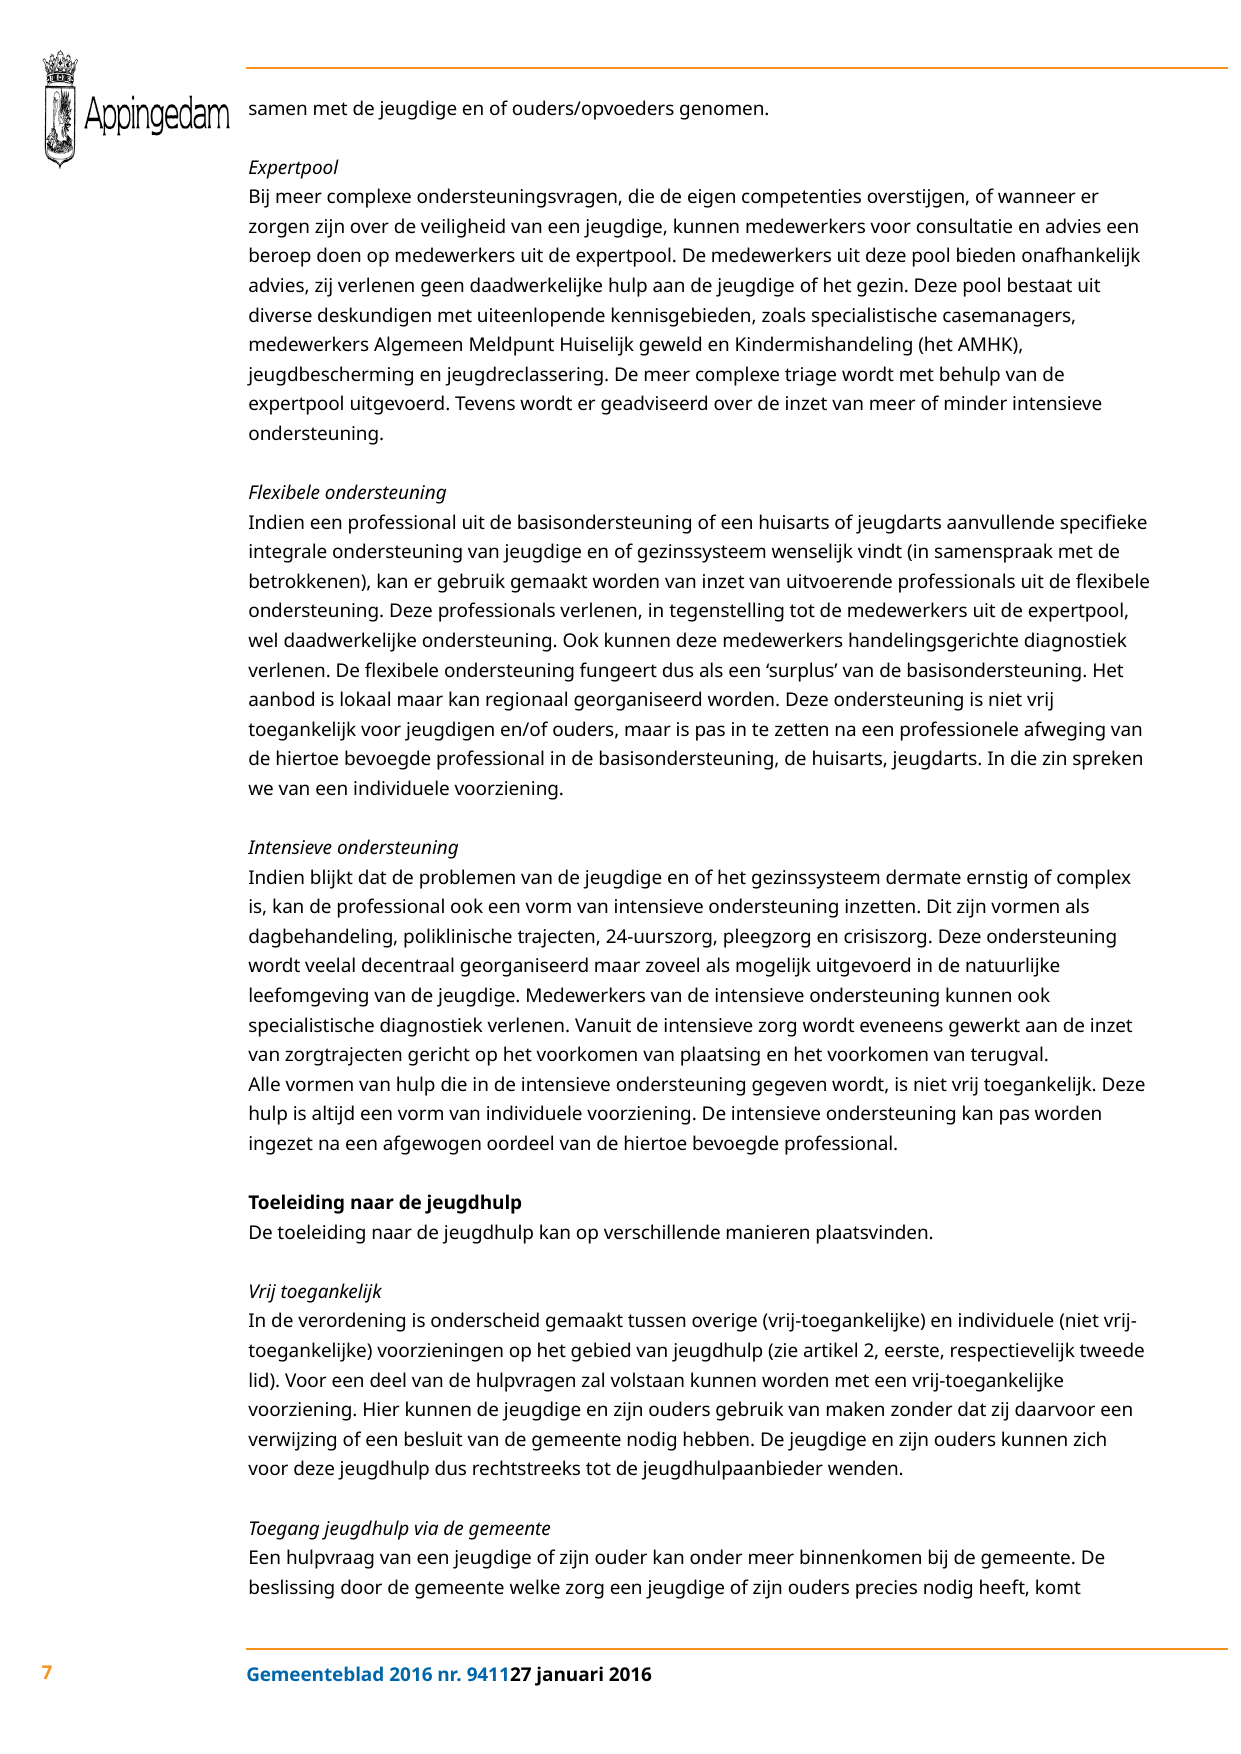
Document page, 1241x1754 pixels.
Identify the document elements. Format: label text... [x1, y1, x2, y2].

text Toegang jeugdhulp via de gemeente [248, 1515, 1152, 1541]
text De toeleiding naar de jeugdhulp kan op verschillende manieren plaatsvinden. [248, 1219, 1152, 1245]
text In de verordening is onderscheid gemaakt tussen overige (vrij-toegankelijke) en individuele (niet vrij-toegankelijke) voorzieningen op het gebied van jeugdhulp (zie artikel 2, eerste, respectievelijk tweede lid). Voor een deel van de hulpvragen zal volstaan kunnen worden met een vrij-toegankelijke voorziening. Hier kunnen de jeugdige en zijn ouders gebruik van maken zonder dat zij daarvoor een verwijzing of een besluit van de gemeente nodig hebben. De jeugdige en zijn ouders kunnen zich voor deze jeugdhulp dus rechtstreeks tot de jeugdhulpaanbieder wenden. [248, 1308, 1152, 1481]
text Alle vormen van hulp die in de intensieve ondersteuning gegeven wordt, is niet vrij toegankelijk. Deze hulp is altijd een vorm van individuele voorziening. De intensieve ondersteuning kan pas worden ingezet na een afgewogen oordeel van de hiertoe bevoegde professional. [248, 1071, 1152, 1156]
text Bij meer complexe ondersteuningsvragen, die de eigen competenties overstijgen, of wanneer er zorgen zijn over de veiligheid van een jeugdige, kunnen medewerkers voor consultatie en advies een beroep doen op medewerkers uit de expertpool. De medewerkers uit deze pool bieden onafhankelijk advies, zij verlenen geen daadwerkelijke hulp aan de jeugdige of het gezin. Deze pool bestaat uit diverse deskundigen met uiteenlopende kennisgebieden, zoals specialistische casemanagers, medewerkers Algemeen Meldpunt Huiselijk geweld en Kindermishandeling (het AMHK), jeugdbescherming en jeugdreclassering. De meer complexe triage wordt met behulp van de expertpool uitgevoerd. Tevens wordt er geadviseerd over de inzet van meer of minder intensieve ondersteuning. [248, 183, 1152, 446]
text Vrij toegankelijk [248, 1278, 1152, 1304]
text Intensieve ondersteuning [248, 834, 1152, 860]
text Een hulpvraag van een jeugdige of zijn ouder kan onder meer binnenkomen bij de gemeente. De beslissing door de gemeente welke zorg een jeugdige of zijn ouders precies nodig heeft, komt [248, 1544, 1152, 1600]
text Expertpool [248, 154, 1152, 180]
text samen met de jeugdige en of ouders/opvoeders genomen. [248, 95, 1152, 121]
picture [41, 47, 231, 172]
text Flexibele ondersteuning [248, 479, 1152, 505]
text Indien blijkt dat de problemen van de jeugdige en of het gezinssysteem dermate ernstig of complex is, kan de professional ook een vorm van intensieve ondersteuning inzetten. Dit zijn vormen als dagbehandeling, poliklinische trajecten, 24-uurszorg, pleegzorg en crisiszorg. Deze ondersteuning wordt veelal decentraal georganiseerd maar zoveel als mogelijk uitgevoerd in de natuurlijke leefomgeving van de jeugdige. Medewerkers van de intensieve ondersteuning kunnen ook specialistische diagnostiek verlenen. Vanuit de intensieve zorg wordt eveneens gewerkt aan de inzet van zorgtrajecten gericht op het voorkomen van plaatsing en het voorkomen van terugval. [248, 864, 1152, 1067]
text Indien een professional uit de basisondersteuning of een huisarts of jeugdarts aanvullende specifieke integrale ondersteuning van jeugdige en of gezinssysteem wenselijk vindt (in samenspraak met de betrokkenen), kan er gebruik gemaakt worden van inzet van uitvoerende professionals uit de flexibele ondersteuning. Deze professionals verlenen, in tegenstelling tot de medewerkers uit de expertpool, wel daadwerkelijke ondersteuning. Ook kunnen deze medewerkers handelingsgerichte diagnostiek verlenen. De flexibele ondersteuning fungeert dus als een ‘surplus’ van de basisondersteuning. Het aanbod is lokaal maar kan regionaal georganiseerd worden. Deze ondersteuning is niet vrij toegankelijk voor jeugdigen en/of ouders, maar is pas in te zetten na een professionele afweging van de hiertoe bevoegde professional in de basisondersteuning, de huisarts, jeugdarts. In die zin spreken we van een individuele voorziening. [248, 509, 1152, 801]
text Toeleiding naar de jeugdhulp [248, 1189, 1152, 1215]
